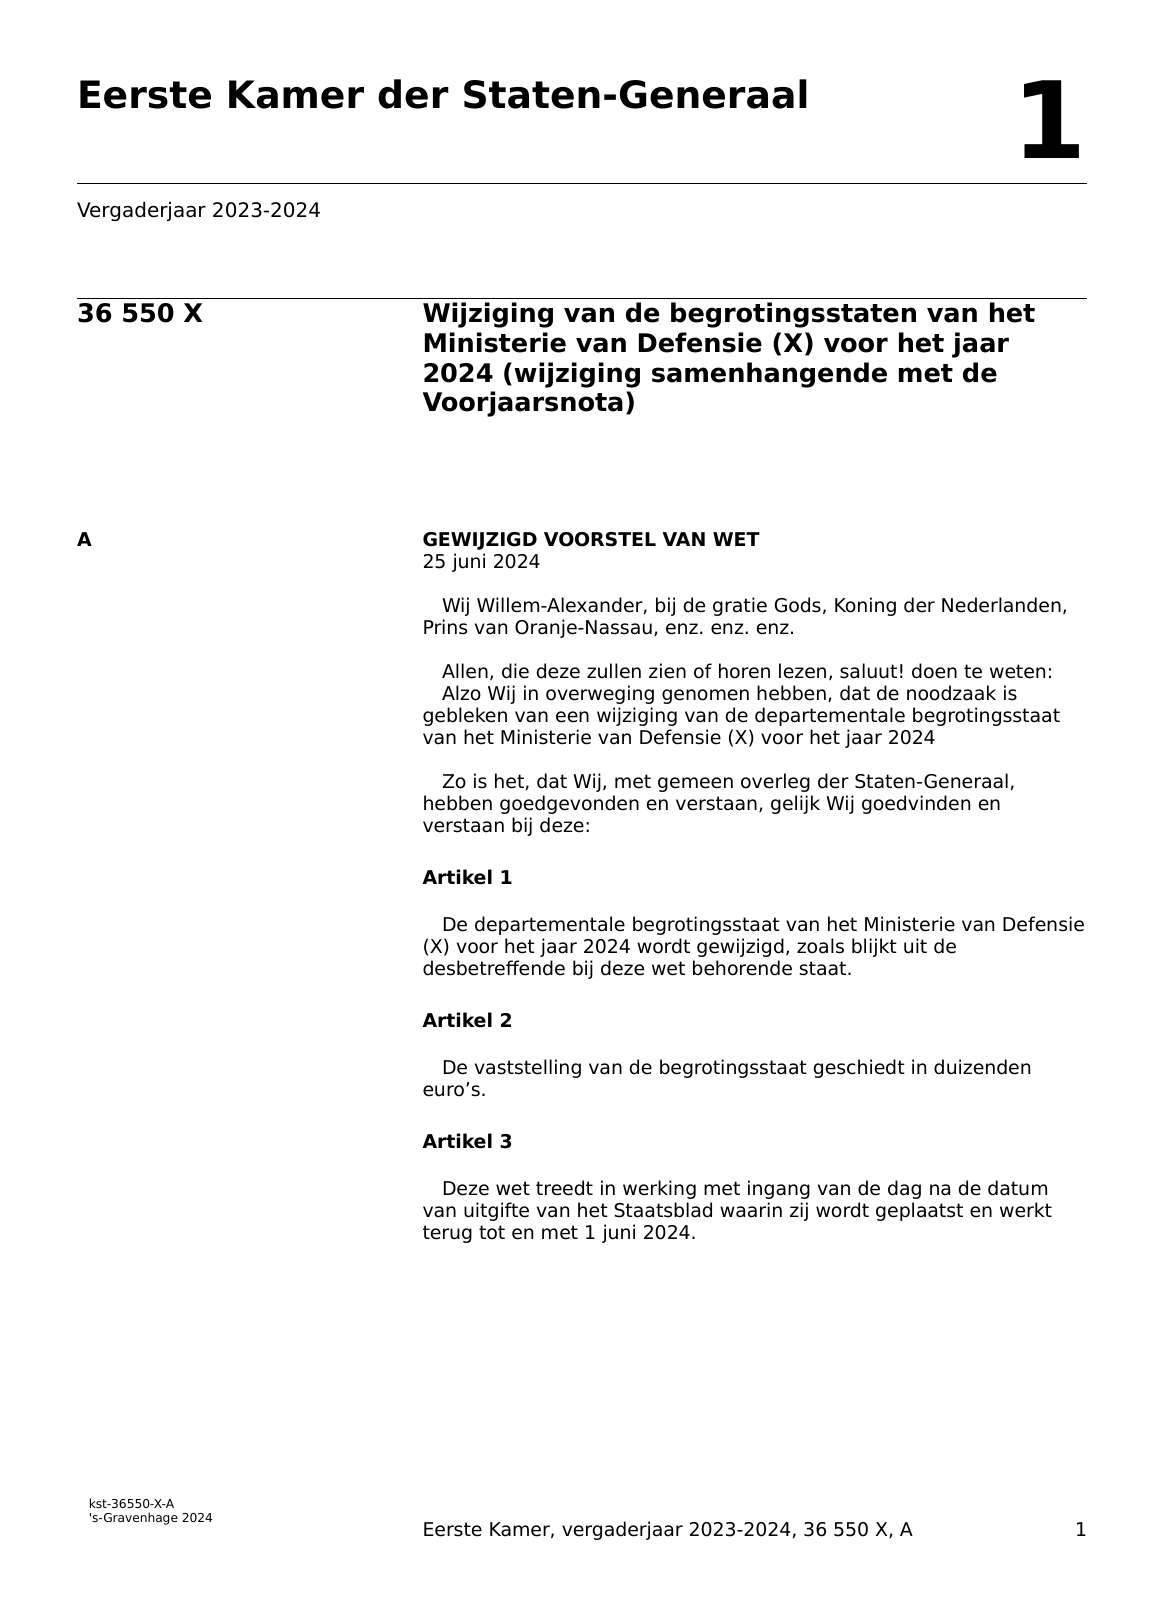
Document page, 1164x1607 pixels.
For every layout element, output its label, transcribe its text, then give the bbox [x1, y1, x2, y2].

subtitle Artikel 1 [422, 867, 1087, 889]
text De vaststelling van de begrotingsstaat geschiedt in duizenden euro’s. [422, 1057, 1087, 1101]
subtitle A GEWIJZIGD VOORSTEL VAN WET [77, 529, 1087, 551]
text Allen, die deze zullen zien of horen lezen, saluut! doen te weten: [422, 661, 1087, 683]
text 's-Gravenhage 2024 [88, 1511, 323, 1525]
text kst-36550-X-A [88, 1497, 323, 1511]
table_header Eerste Kamer der Staten-Generaal [77, 59, 886, 183]
text Alzo Wij in overweging genomen hebben, dat de noodzaak is gebleken van een wijziging van de departementale begrotingsstaat van het Ministerie van Defensie (X) voor het jaar 2024 [422, 683, 1087, 749]
text Zo is het, dat Wij, met gemeen overleg der Staten-Generaal, hebben goedgevonden en verstaan, gelijk Wij goedvinden en verstaan bij deze: [422, 771, 1087, 837]
text Wij Willem-Alexander, bij de gratie Gods, Koning der Nederlanden, Prins van Oranje-Nassau, enz. enz. enz. [422, 595, 1087, 639]
subtitle Artikel 2 [422, 1010, 1087, 1032]
table_cell Vergaderjaar 2023-2024 [77, 184, 1087, 298]
subtitle Artikel 3 [422, 1131, 1087, 1153]
text De departementale begrotingsstaat van het Ministerie van Defensie (X) voor het jaar 2024 wordt gewijzigd, zoals blijkt uit de desbetreffende bij deze wet behorende staat. [422, 914, 1087, 980]
subtitle 36 550 X Wijziging van de begrotingsstaten van het Ministerie van Defensie (X) voor het jaar 2024 (wijziging samenhangende met de Voorjaarsnota) [77, 299, 1087, 418]
table_header 1 [886, 59, 1087, 183]
text Deze wet treedt in werking met ingang van de dag na de datum van uitgifte van het Staatsblad waarin zij wordt geplaatst en werkt terug tot en met 1 juni 2024. [422, 1178, 1087, 1244]
text 25 juni 2024 [422, 551, 1087, 573]
